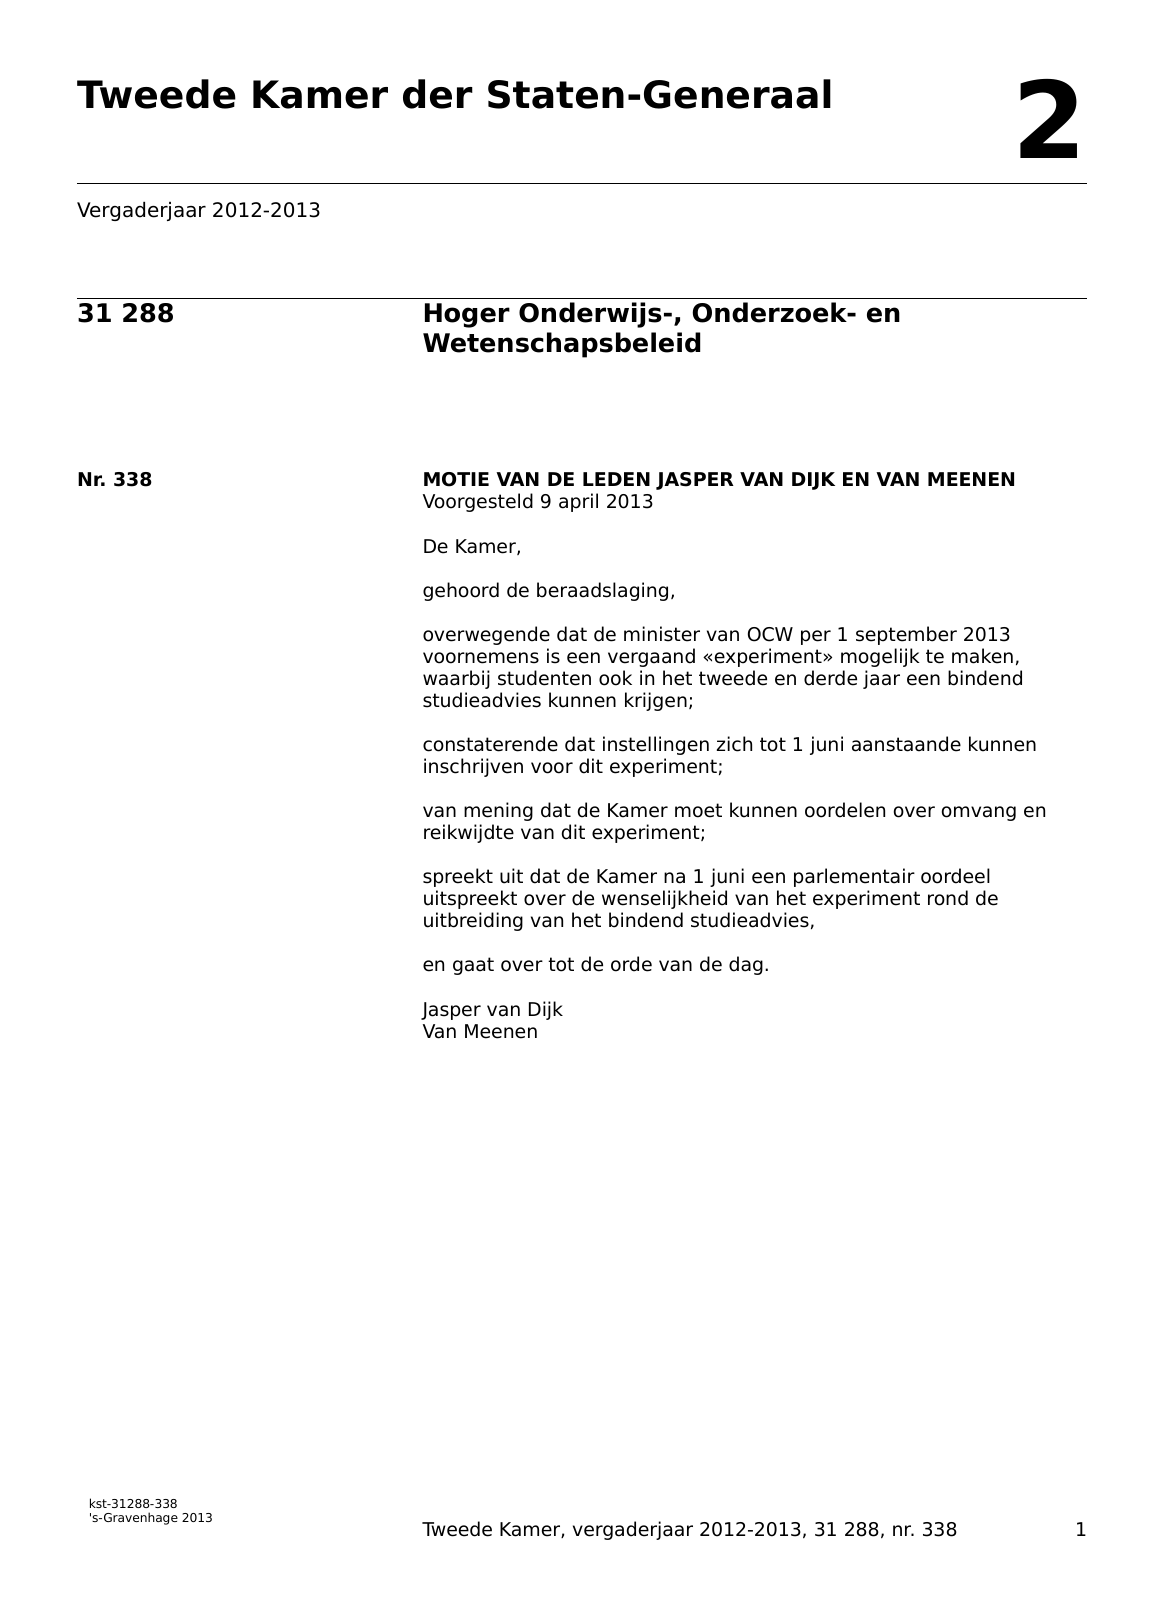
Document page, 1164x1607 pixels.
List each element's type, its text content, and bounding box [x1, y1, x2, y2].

text Voorgesteld 9 april 2013 [422, 491, 1087, 513]
text gehoord de beraadslaging, [422, 580, 1087, 602]
text Van Meenen [422, 1021, 1087, 1042]
table_header Tweede Kamer der Staten-Generaal [77, 59, 886, 183]
text van mening dat de Kamer moet kunnen oordelen over omvang en reikwijdte van dit experiment; [422, 800, 1087, 844]
text spreekt uit dat de Kamer na 1 juni een parlementair oordeel uitspreekt over de wenselijkheid van het experiment rond de uitbreiding van het bindend studieadvies, [422, 866, 1087, 932]
text kst-31288-338 [88, 1497, 323, 1511]
text De Kamer, [422, 536, 1087, 557]
table_header 2 [886, 59, 1087, 183]
table_cell Vergaderjaar 2012-2013 [77, 184, 1087, 298]
text overwegende dat de minister van OCW per 1 september 2013 voornemens is een vergaand «experiment» mogelijk te maken, waarbij studenten ook in het tweede en derde jaar een bindend studieadvies kunnen krijgen; [422, 624, 1087, 712]
text Jasper van Dijk [422, 998, 1087, 1021]
text constaterende dat instellingen zich tot 1 juni aanstaande kunnen inschrijven voor dit experiment; [422, 734, 1087, 778]
text 's-Gravenhage 2013 [88, 1511, 323, 1525]
subtitle 31 288 Hoger Onderwijs-, Onderzoek- en Wetenschapsbeleid [77, 299, 1087, 358]
subtitle Nr. 338 MOTIE VAN DE LEDEN JASPER VAN DIJK EN VAN MEENEN [77, 469, 1087, 491]
text en gaat over tot de orde van de dag. [422, 954, 1087, 976]
